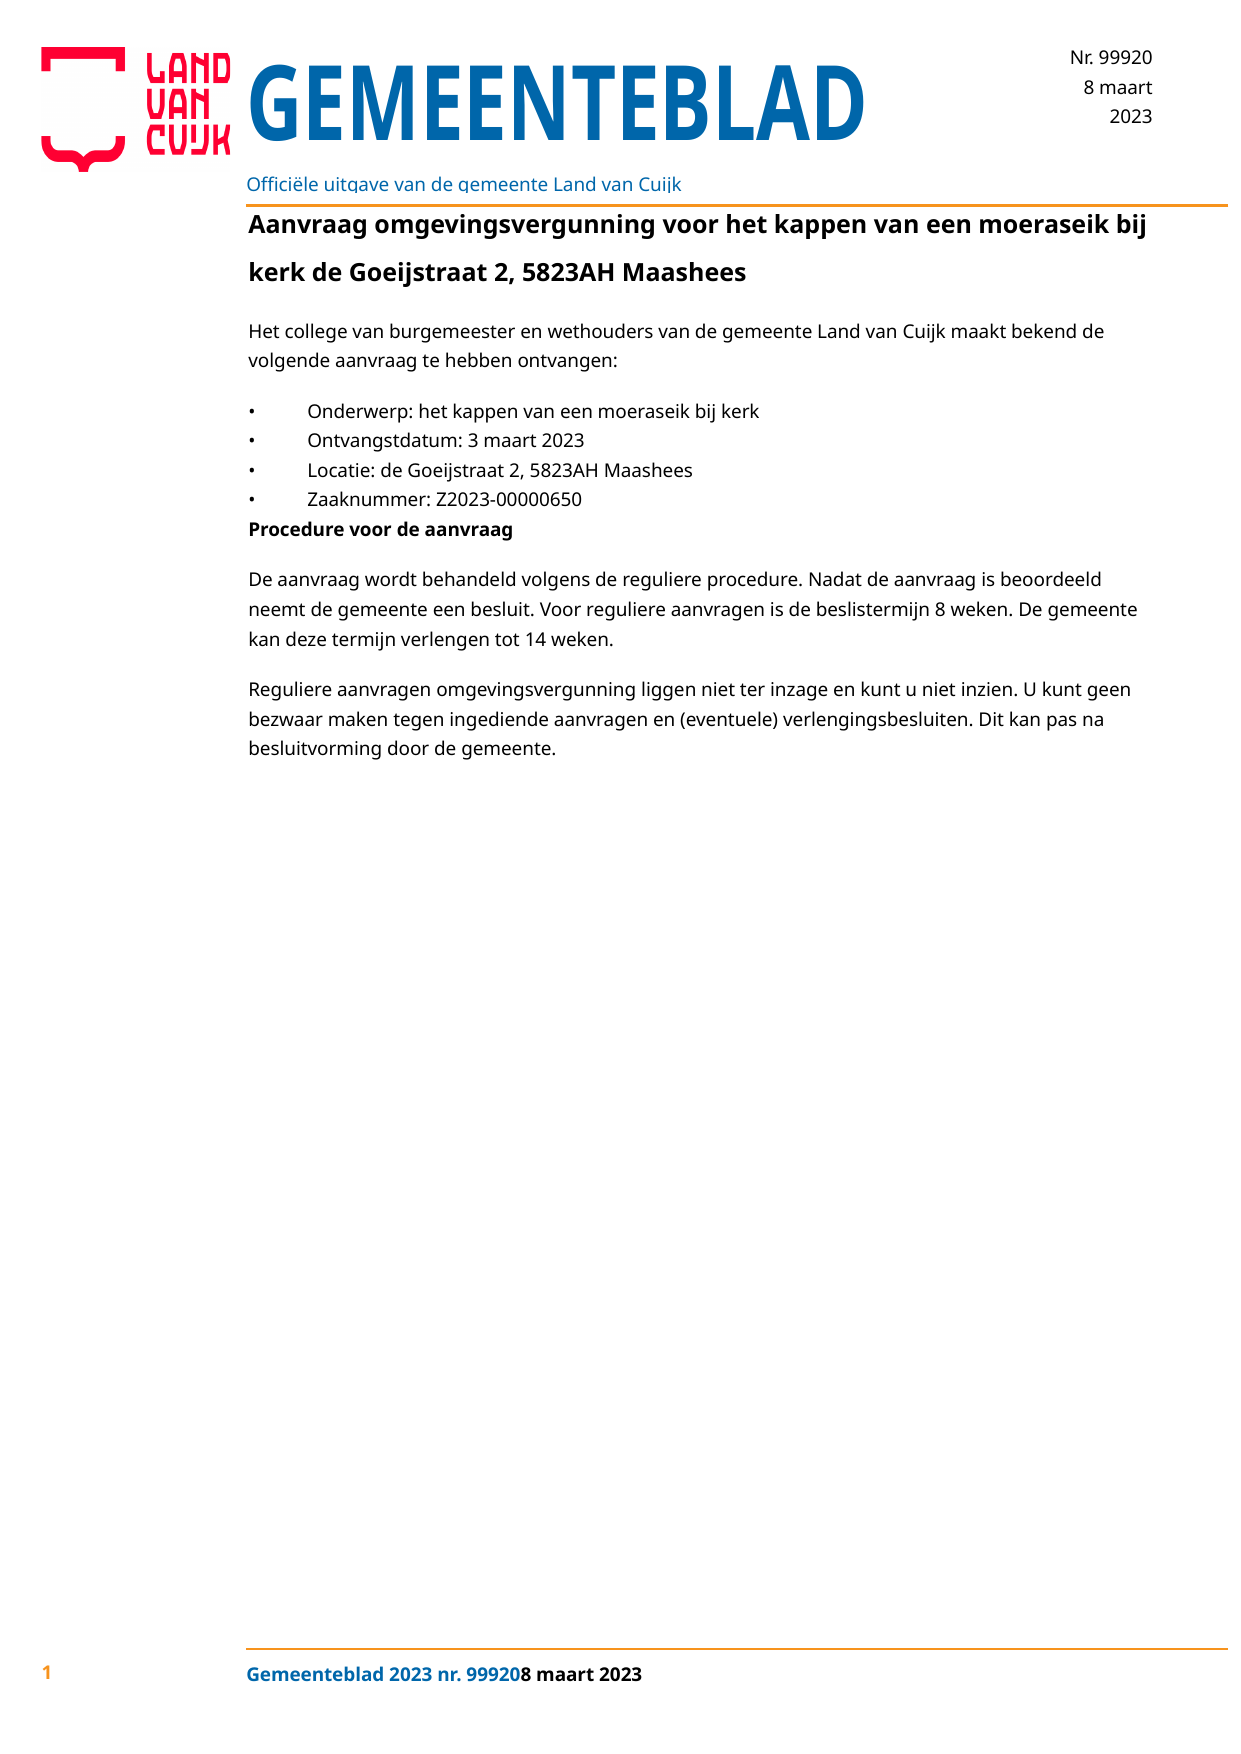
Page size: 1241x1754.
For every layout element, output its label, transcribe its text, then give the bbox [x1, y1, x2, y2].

list Locatie: de Goeijstraat 2, 5823AH Maashees [248, 457, 1152, 483]
text Procedure voor de aanvraag [248, 516, 1152, 542]
list Ontvangstdatum: 3 maart 2023 [248, 427, 1152, 453]
list Zaaknummer: Z2023-00000650 [248, 487, 1152, 512]
text De aanvraag wordt behandeld volgens de reguliere procedure. Nadat de aanvraag is beoordeeld neemt de gemeente een besluit. Voor reguliere aanvragen is de beslistermijn 8 weken. De gemeente kan deze termijn verlengen tot 14 weken. [248, 567, 1152, 652]
text Reguliere aanvragen omgevingsvergunning liggen niet ter inzage en kunt u niet inzien. U kunt geen bezwaar maken tegen ingediende aanvragen en (eventuele) verlengingsbesluiten. Dit kan pas na besluitvorming door de gemeente. [248, 676, 1152, 761]
picture [41, 47, 231, 172]
list Onderwerp: het kappen van een moeraseik bij kerk [248, 398, 1152, 424]
text Het college van burgemeester en wethouders van de gemeente Land van Cuijk maakt bekend de volgende aanvraag te hebben ontvangen: [248, 318, 1152, 373]
text Aanvraag omgevingsvergunning voor het kappen van een moeraseik bij kerk de Goeijstraat 2, 5823AH Maashees [248, 207, 1152, 288]
